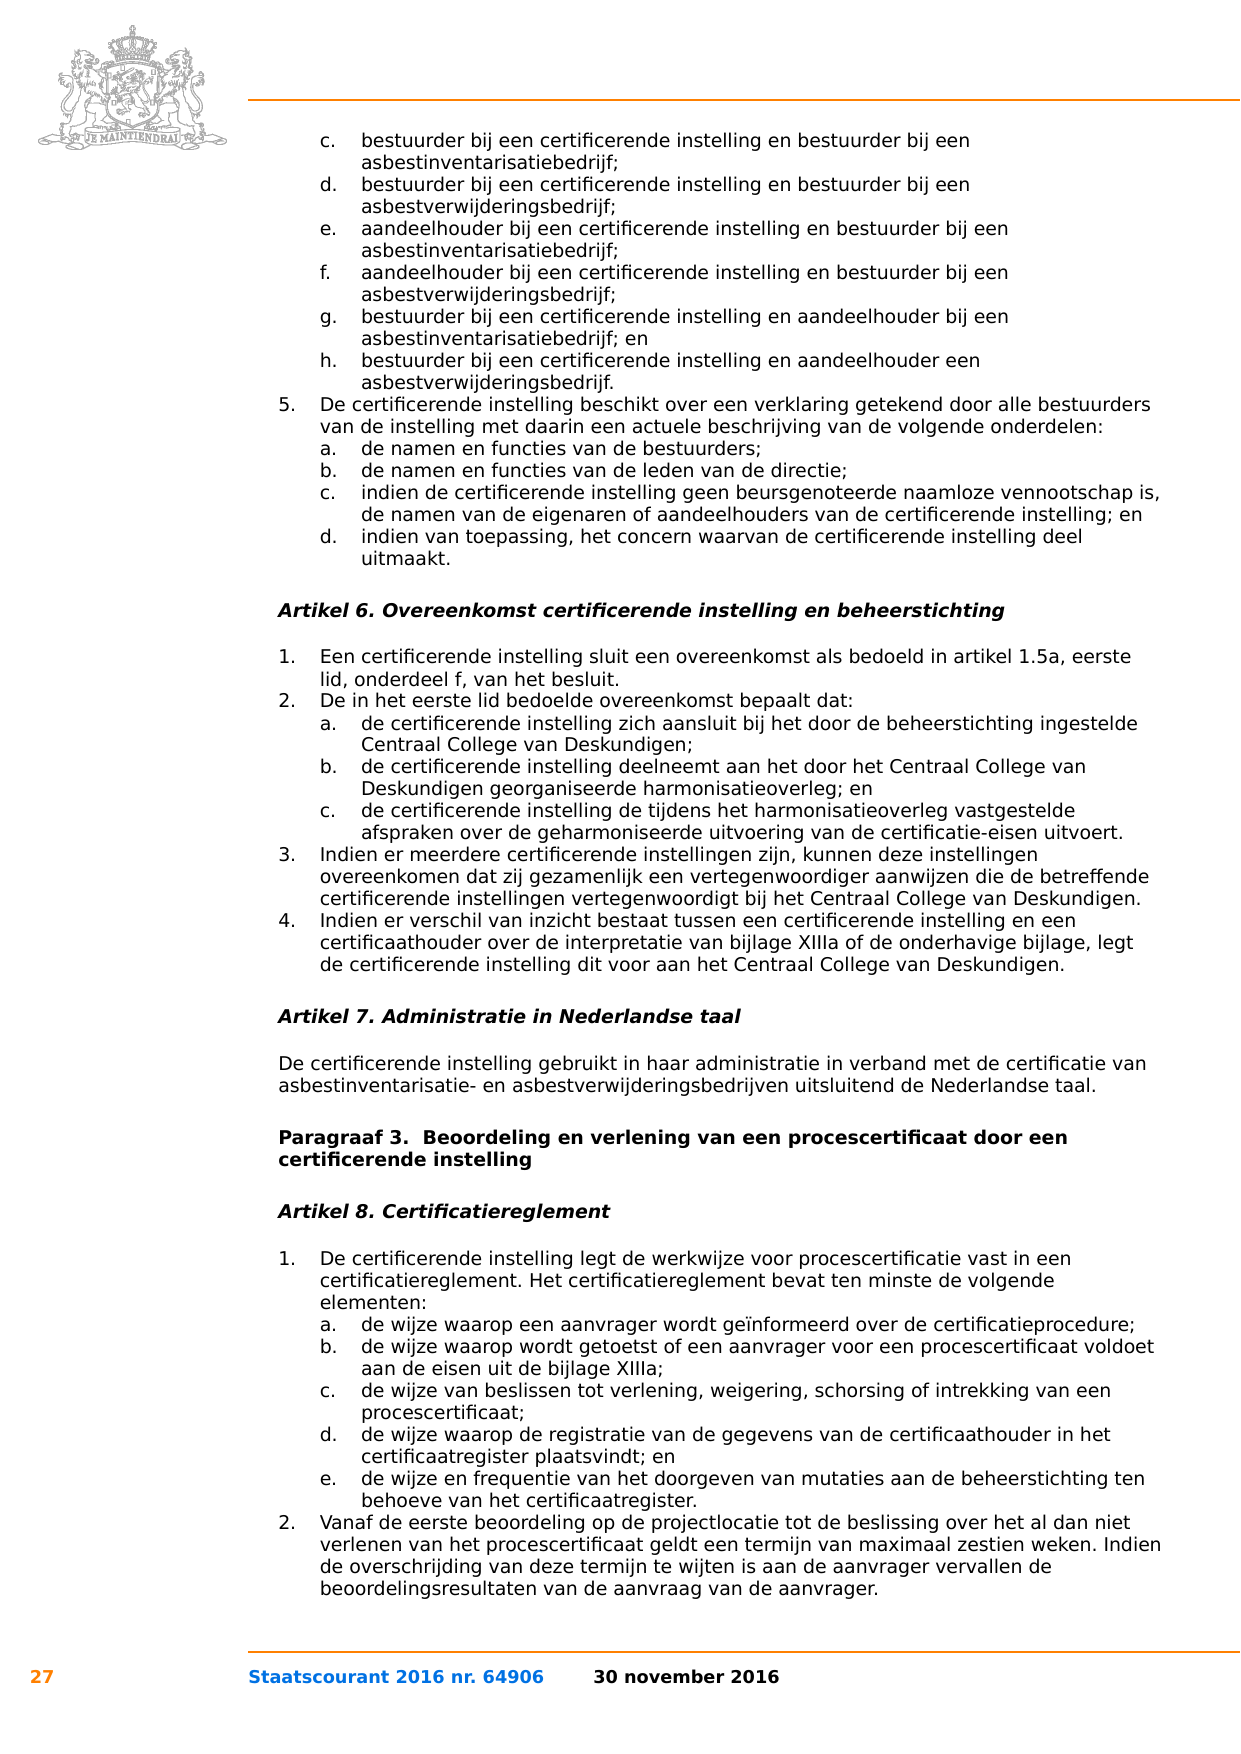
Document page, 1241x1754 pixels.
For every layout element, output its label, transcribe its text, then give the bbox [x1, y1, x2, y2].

text c. bestuurder bij een certificerende instelling en bestuurder bij een asbestinventarisatiebedrijf; [319, 130, 1163, 174]
text 1. Een certificerende instelling sluit een overeenkomst als bedoeld in artikel 1.5a, eerste lid, onderdeel f, van het besluit. [278, 646, 1163, 690]
subtitle Artikel 8. Certificatiereglement [278, 1201, 1163, 1223]
text e. aandeelhouder bij een certificerende instelling en bestuurder bij een asbestinventarisatiebedrijf; [319, 218, 1163, 262]
text a. de namen en functies van de bestuurders; [319, 438, 1163, 459]
text De certificerende instelling gebruikt in haar administratie in verband met de certificatie van asbestinventarisatie- en asbestverwijderingsbedrijven uitsluitend de Nederlandse taal. [278, 1053, 1163, 1097]
text d. indien van toepassing, het concern waarvan de certificerende instelling deel uitmaakt. [319, 526, 1163, 569]
picture [38, 25, 227, 150]
text b. de namen en functies van de leden van de directie; [319, 459, 1163, 482]
text g. bestuurder bij een certificerende instelling en aandeelhouder bij een asbestinventarisatiebedrijf; en [319, 306, 1163, 350]
text a. de certificerende instelling zich aansluit bij het door de beheerstichting ingestelde Centraal College van Deskundigen; [319, 712, 1163, 756]
text d. de wijze waarop de registratie van de gegevens van de certificaathouder in het certificaatregister plaatsvindt; en [319, 1424, 1163, 1468]
text a. de wijze waarop een aanvrager wordt geïnformeerd over de certificatieprocedure; [319, 1314, 1163, 1336]
text c. de wijze van beslissen tot verlening, weigering, schorsing of intrekking van een procescertificaat; [319, 1380, 1163, 1424]
text c. indien de certificerende instelling geen beursgenoteerde naamloze vennootschap is, de namen van de eigenaren of aandeelhouders van de certificerende instelling; en [319, 482, 1163, 526]
subtitle Artikel 6. Overeenkomst certificerende instelling en beheerstichting [278, 599, 1163, 621]
text d. bestuurder bij een certificerende instelling en bestuurder bij een asbestverwijderingsbedrijf; [319, 174, 1163, 218]
text b. de certificerende instelling deelneemt aan het door het Centraal College van Deskundigen georganiseerde harmonisatieoverleg; en [319, 756, 1163, 800]
text 3. Indien er meerdere certificerende instellingen zijn, kunnen deze instellingen overeenkomen dat zij gezamenlijk een vertegenwoordiger aanwijzen die de betreffende certificerende instellingen vertegenwoordigt bij het Centraal College van Deskundigen. [278, 844, 1163, 910]
text 2. Vanaf de eerste beoordeling op de projectlocatie tot de beslissing over het al dan niet verlenen van het procescertificaat geldt een termijn van maximaal zestien weken. Indien de overschrijding van deze termijn te wijten is aan de aanvrager vervallen de beoordelingsresultaten van de aanvraag van de aanvrager. [278, 1512, 1163, 1600]
text 1. De certificerende instelling legt de werkwijze voor procescertificatie vast in een certificatiereglement. Het certificatiereglement bevat ten minste de volgende elementen: [278, 1248, 1163, 1314]
text c. de certificerende instelling de tijdens het harmonisatieoverleg vastgestelde afspraken over de geharmoniseerde uitvoering van de certificatie-eisen uitvoert. [319, 800, 1163, 844]
text 4. Indien er verschil van inzicht bestaat tussen een certificerende instelling en een certificaathouder over de interpretatie van bijlage XIIIa of de onderhavige bijlage, legt de certificerende instelling dit voor aan het Centraal College van Deskundigen. [278, 910, 1163, 976]
text e. de wijze en frequentie van het doorgeven van mutaties aan de beheerstichting ten behoeve van het certificaatregister. [319, 1468, 1163, 1512]
text h. bestuurder bij een certificerende instelling en aandeelhouder een asbestverwijderingsbedrijf. [319, 350, 1163, 394]
subtitle Paragraaf 3. Beoordeling en verlening van een procescertificaat door een certificerende instelling [278, 1127, 1163, 1171]
text f. aandeelhouder bij een certificerende instelling en bestuurder bij een asbestverwijderingsbedrijf; [319, 262, 1163, 306]
text 5. De certificerende instelling beschikt over een verklaring getekend door alle bestuurders van de instelling met daarin een actuele beschrijving van de volgende onderdelen: [278, 394, 1163, 438]
text b. de wijze waarop wordt getoetst of een aanvrager voor een procescertificaat voldoet aan de eisen uit de bijlage XIIIa; [319, 1336, 1163, 1380]
text 2. De in het eerste lid bedoelde overeenkomst bepaalt dat: [278, 690, 1163, 712]
subtitle Artikel 7. Administratie in Nederlandse taal [278, 1006, 1163, 1028]
